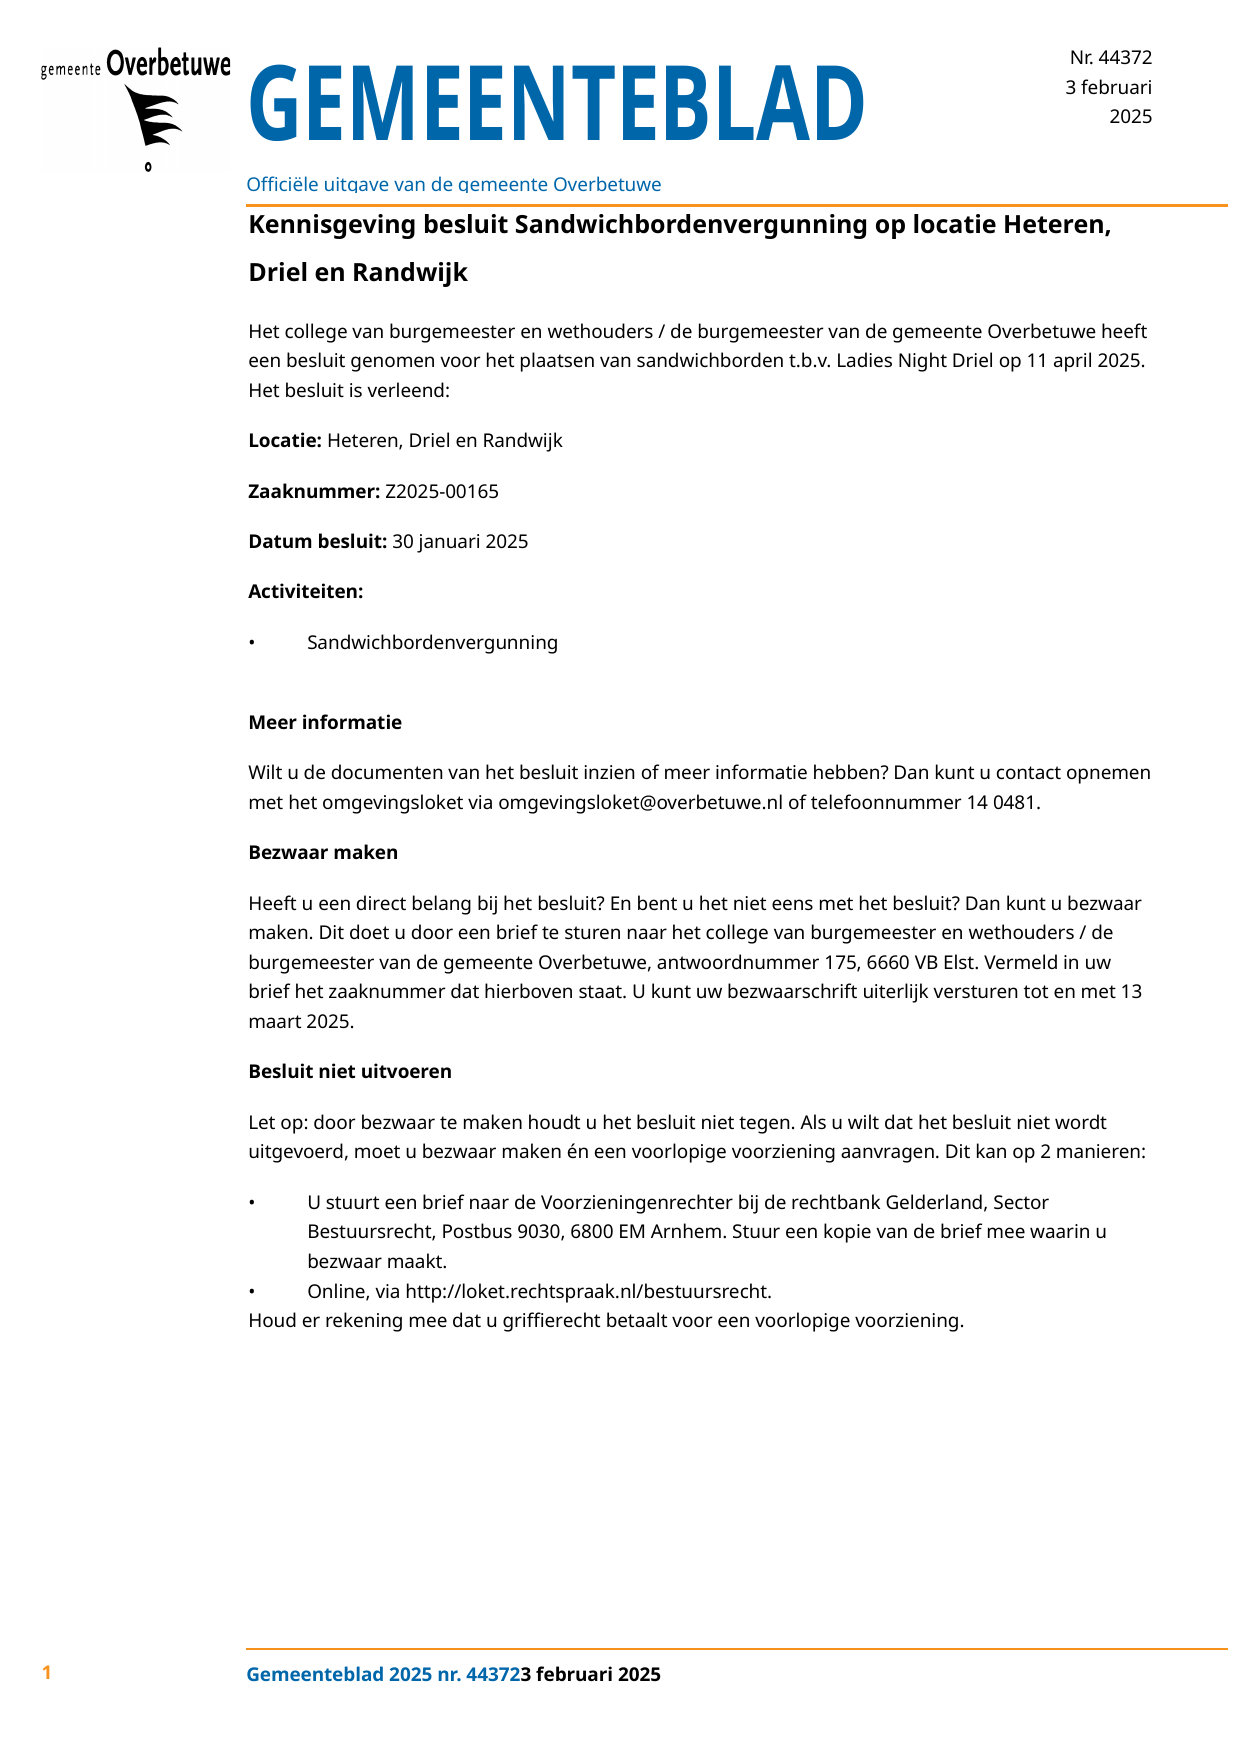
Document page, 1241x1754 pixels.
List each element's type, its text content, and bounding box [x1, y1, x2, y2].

text Let op: door bezwaar te maken houdt u het besluit niet tegen. Als u wilt dat het besluit niet wordt uitgevoerd, moet u bezwaar maken én een voorlopige voorziening aanvragen. Dit kan op 2 manieren: [248, 1109, 1152, 1164]
text Activiteiten: [248, 579, 1152, 604]
text Zaaknummer: Z2025-00165 [248, 478, 1152, 504]
picture [41, 47, 231, 172]
list Sandwichbordenvergunning [248, 629, 1152, 655]
text Bezwaar maken [248, 839, 1152, 865]
text Het college van burgemeester en wethouders / de burgemeester van de gemeente Overbetuwe heeft een besluit genomen voor het plaatsen van sandwichborden t.b.v. Ladies Night Driel op 11 april 2025. Het besluit is verleend: [248, 318, 1152, 403]
text Wilt u de documenten van het besluit inzien of meer informatie hebben? Dan kunt u contact opnemen met het omgevingsloket via omgevingsloket@overbetuwe.nl of telefoonnummer 14 0481. [248, 759, 1152, 815]
text Meer informatie [248, 709, 1152, 735]
list U stuurt een brief naar de Voorzieningenrechter bij de rechtbank Gelderland, Sector Bestuursrecht, Postbus 9030, 6800 EM Arnhem. Stuur een kopie van de brief mee waarin u bezwaar maakt. [248, 1189, 1152, 1274]
list Online, via http://loket.rechtspraak.nl/bestuursrecht. [248, 1278, 1152, 1304]
text Datum besluit: 30 januari 2025 [248, 528, 1152, 554]
text Locatie: Heteren, Driel en Randwijk [248, 427, 1152, 453]
text Houd er rekening mee dat u griffierecht betaalt voor een voorlopige voorziening. [248, 1307, 1152, 1333]
text Besluit niet uitvoeren [248, 1059, 1152, 1084]
text Heeft u een direct belang bij het besluit? En bent u het niet eens met het besluit? Dan kunt u bezwaar maken. Dit doet u door een brief te sturen naar het college van burgemeester en wethouders / de burgemeester van de gemeente Overbetuwe, antwoordnummer 175, 6660 VB Elst. Vermeld in uw brief het zaaknummer dat hierboven staat. U kunt uw bezwaarschrift uiterlijk versturen tot en met 13 maart 2025. [248, 890, 1152, 1034]
text Kennisgeving besluit Sandwichbordenvergunning op locatie Heteren, Driel en Randwijk [248, 207, 1152, 288]
